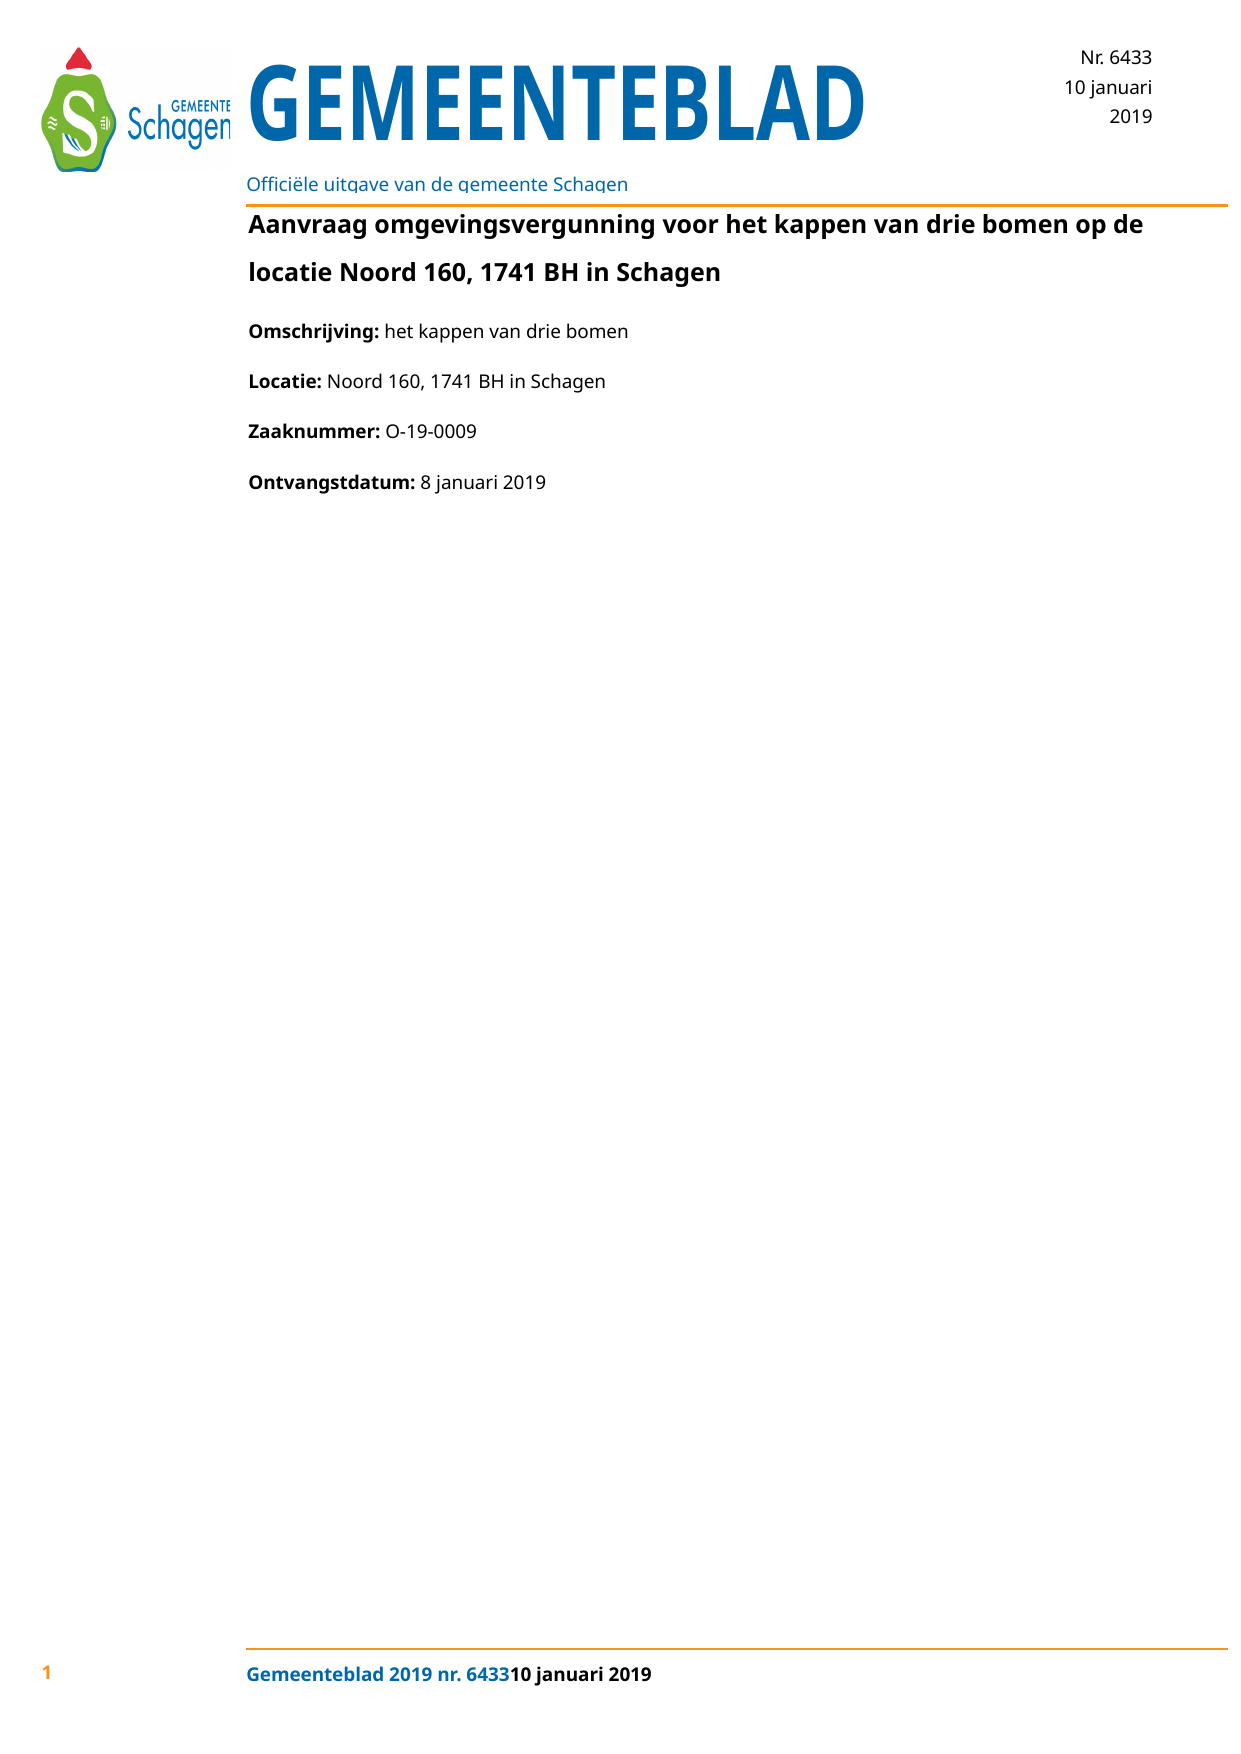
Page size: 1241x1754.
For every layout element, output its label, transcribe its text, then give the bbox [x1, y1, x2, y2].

text Aanvraag omgevingsvergunning voor het kappen van drie bomen op de locatie Noord 160, 1741 BH in Schagen [248, 207, 1152, 288]
picture [41, 47, 231, 172]
text Zaaknummer: O-19-0009 [248, 419, 1152, 444]
text Locatie: Noord 160, 1741 BH in Schagen [248, 368, 1152, 394]
text Omschrijving: het kappen van drie bomen [248, 318, 1152, 344]
text Ontvangstdatum: 8 januari 2019 [248, 469, 1152, 495]
